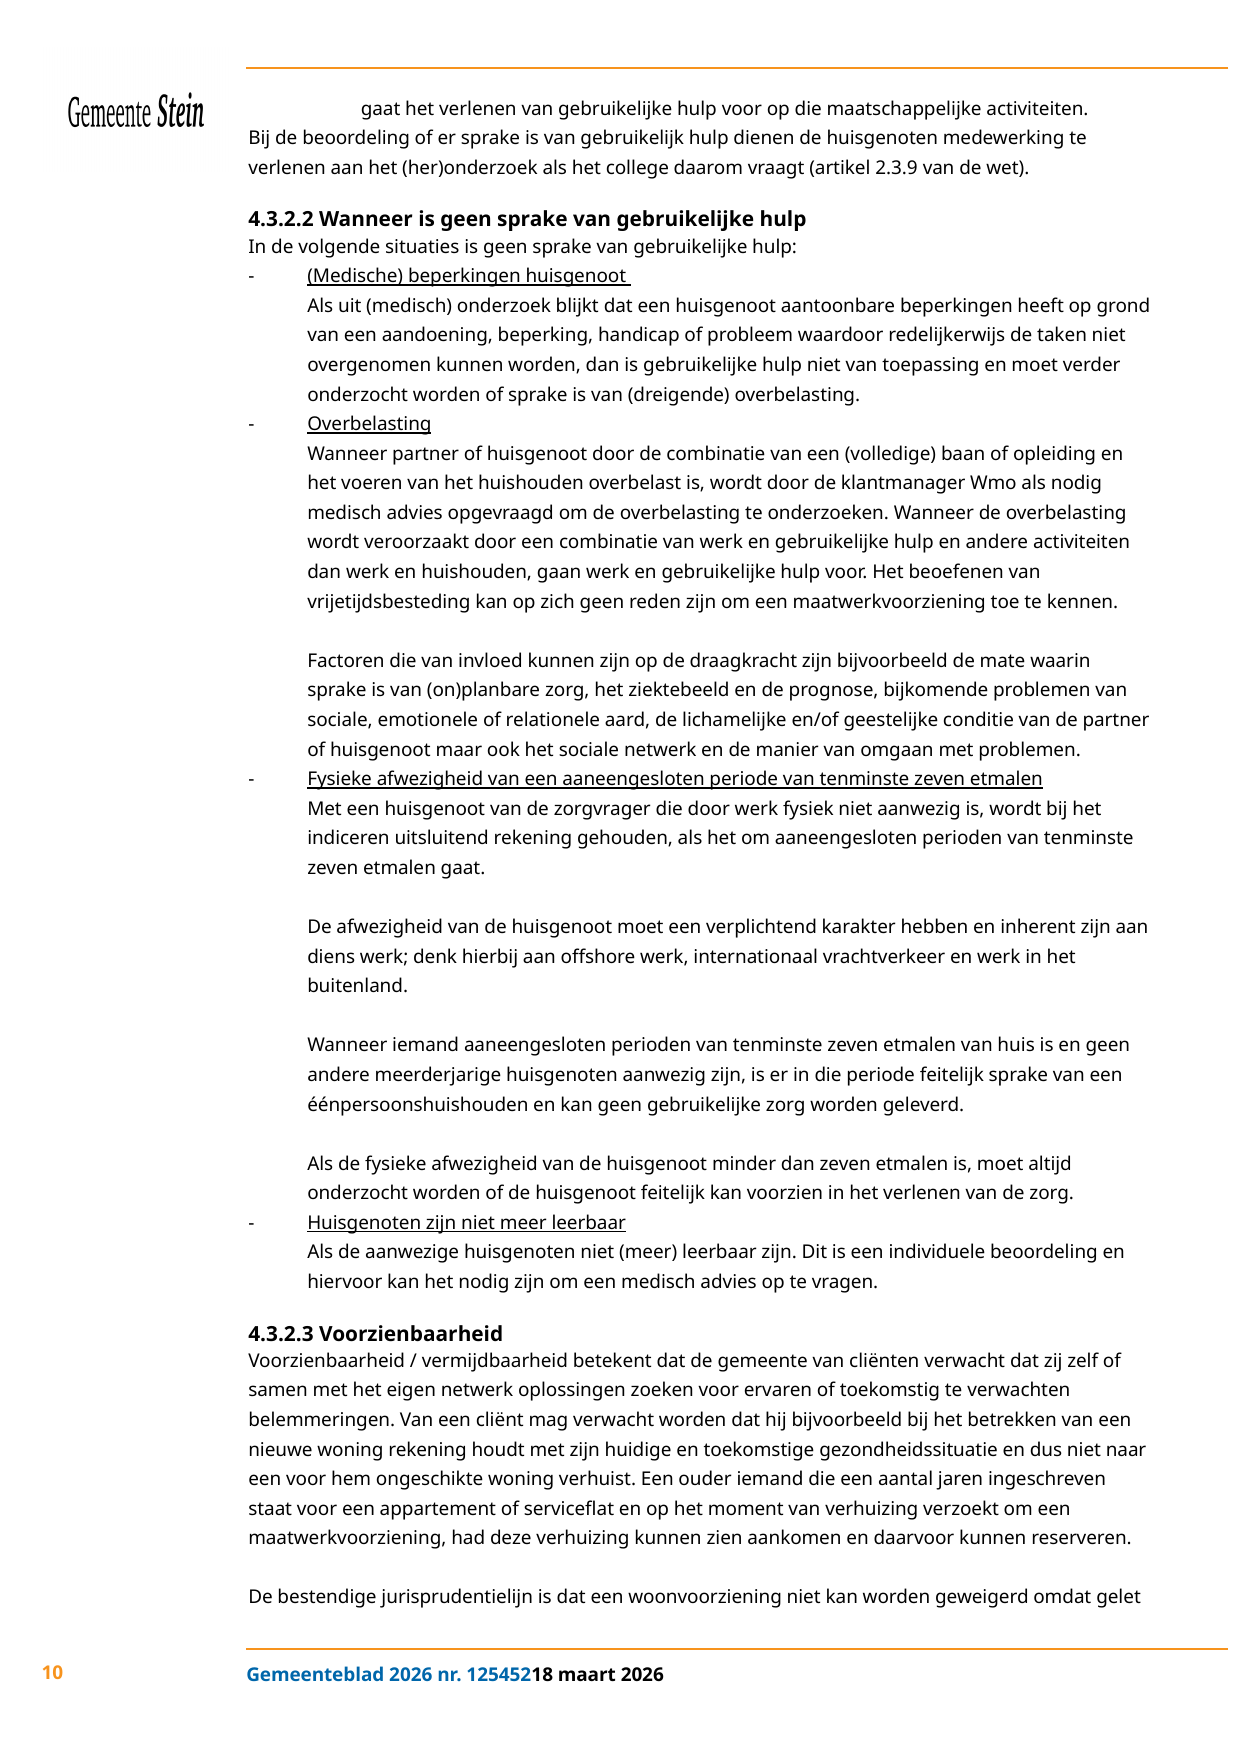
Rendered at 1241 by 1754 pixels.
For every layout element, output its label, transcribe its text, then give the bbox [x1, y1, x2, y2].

picture [41, 47, 231, 172]
list Als uit (medisch) onderzoek blijkt dat een huisgenoot aantoonbare beperkingen heeft op grond van een aandoening, beperking, handicap of probleem waardoor redelijkerwijs de taken niet overgenomen kunnen worden, dan is gebruikelijke hulp niet van toepassing en moet verder onderzocht worden of sprake is van (dreigende) overbelasting. [248, 292, 1152, 406]
list Fysieke afwezigheid van een aaneengesloten periode van tenminste zeven etmalen [248, 765, 1152, 791]
list Als de fysieke afwezigheid van de huisgenoot minder dan zeven etmalen is, moet altijd onderzocht worden of de huisgenoot feitelijk kan voorzien in het verlenen van de zorg. [248, 1150, 1152, 1205]
text Voorzienbaarheid / vermijdbaarheid betekent dat de gemeente van cliënten verwacht dat zij zelf of samen met het eigen netwerk oplossingen zoeken voor ervaren of toekomstig te verwachten belemmeringen. Van een cliënt mag verwacht worden dat hij bijvoorbeeld bij het betrekken van een nieuwe woning rekening houdt met zijn huidige en toekomstige gezondheidssituatie en dus niet naar een voor hem ongeschikte woning verhuist. Een ouder iemand die een aantal jaren ingeschreven staat voor een appartement of serviceflat en op het moment van verhuizing verzoekt om een maatwerkvoorziening, had deze verhuizing kunnen zien aankomen en daarvoor kunnen reserveren. [248, 1347, 1152, 1550]
text In de volgende situaties is geen sprake van gebruikelijke hulp: [248, 233, 1152, 258]
text 4.3.2.3 Voorzienbaarheid [248, 1319, 1152, 1347]
list Met een huisgenoot van de zorgvrager die door werk fysiek niet aanwezig is, wordt bij het indiceren uitsluitend rekening gehouden, als het om aaneengesloten perioden van tenminste zeven etmalen gaat. [248, 795, 1152, 880]
list Wanneer iemand aaneengesloten perioden van tenminste zeven etmalen van huis is en geen andere meerderjarige huisgenoten aanwezig zijn, is er in die periode feitelijk sprake van een éénpersoonshuishouden en kan geen gebruikelijke zorg worden geleverd. [248, 1032, 1152, 1116]
list Factoren die van invloed kunnen zijn op de draagkracht zijn bijvoorbeeld de mate waarin sprake is van (on)planbare zorg, het ziektebeeld en de prognose, bijkomende problemen van sociale, emotionele of relationele aard, de lichamelijke en/of geestelijke conditie van de partner of huisgenoot maar ook het sociale netwerk en de manier van omgaan met problemen. [248, 647, 1152, 761]
list De afwezigheid van de huisgenoot moet een verplichtend karakter hebben en inherent zijn aan diens werk; denk hierbij aan offshore werk, internationaal vrachtverkeer en werk in het buitenland. [248, 913, 1152, 998]
list gaat het verlenen van gebruikelijke hulp voor op die maatschappelijke activiteiten. [323, 95, 1152, 121]
text De bestendige jurisprudentielijn is dat een woonvoorziening niet kan worden geweigerd omdat gelet [248, 1584, 1152, 1609]
text Bij de beoordeling of er sprake is van gebruikelijk hulp dienen de huisgenoten medewerking te verlenen aan het (her)onderzoek als het college daarom vraagt (artikel 2.3.9 van de wet). [248, 124, 1152, 180]
list Huisgenoten zijn niet meer leerbaar [248, 1209, 1152, 1235]
text 4.3.2.2 Wanneer is geen sprake van gebruikelijke hulp [248, 204, 1152, 233]
list Als de aanwezige huisgenoten niet (meer) leerbaar zijn. Dit is een individuele beoordeling en hiervoor kan het nodig zijn om een medisch advies op te vragen. [248, 1239, 1152, 1294]
list Overbelasting [248, 410, 1152, 436]
list (Medische) beperkingen huisgenoot [248, 262, 1152, 288]
list Wanneer partner of huisgenoot door de combinatie van een (volledige) baan of opleiding en het voeren van het huishouden overbelast is, wordt door de klantmanager Wmo als nodig medisch advies opgevraagd om de overbelasting te onderzoeken. Wanneer de overbelasting wordt veroorzaakt door een combinatie van werk en gebruikelijke hulp en andere activiteiten dan werk en huishouden, gaan werk en gebruikelijke hulp voor. Het beoefenen van vrijetijdsbesteding kan op zich geen reden zijn om een maatwerkvoorziening toe te kennen. [248, 440, 1152, 613]
